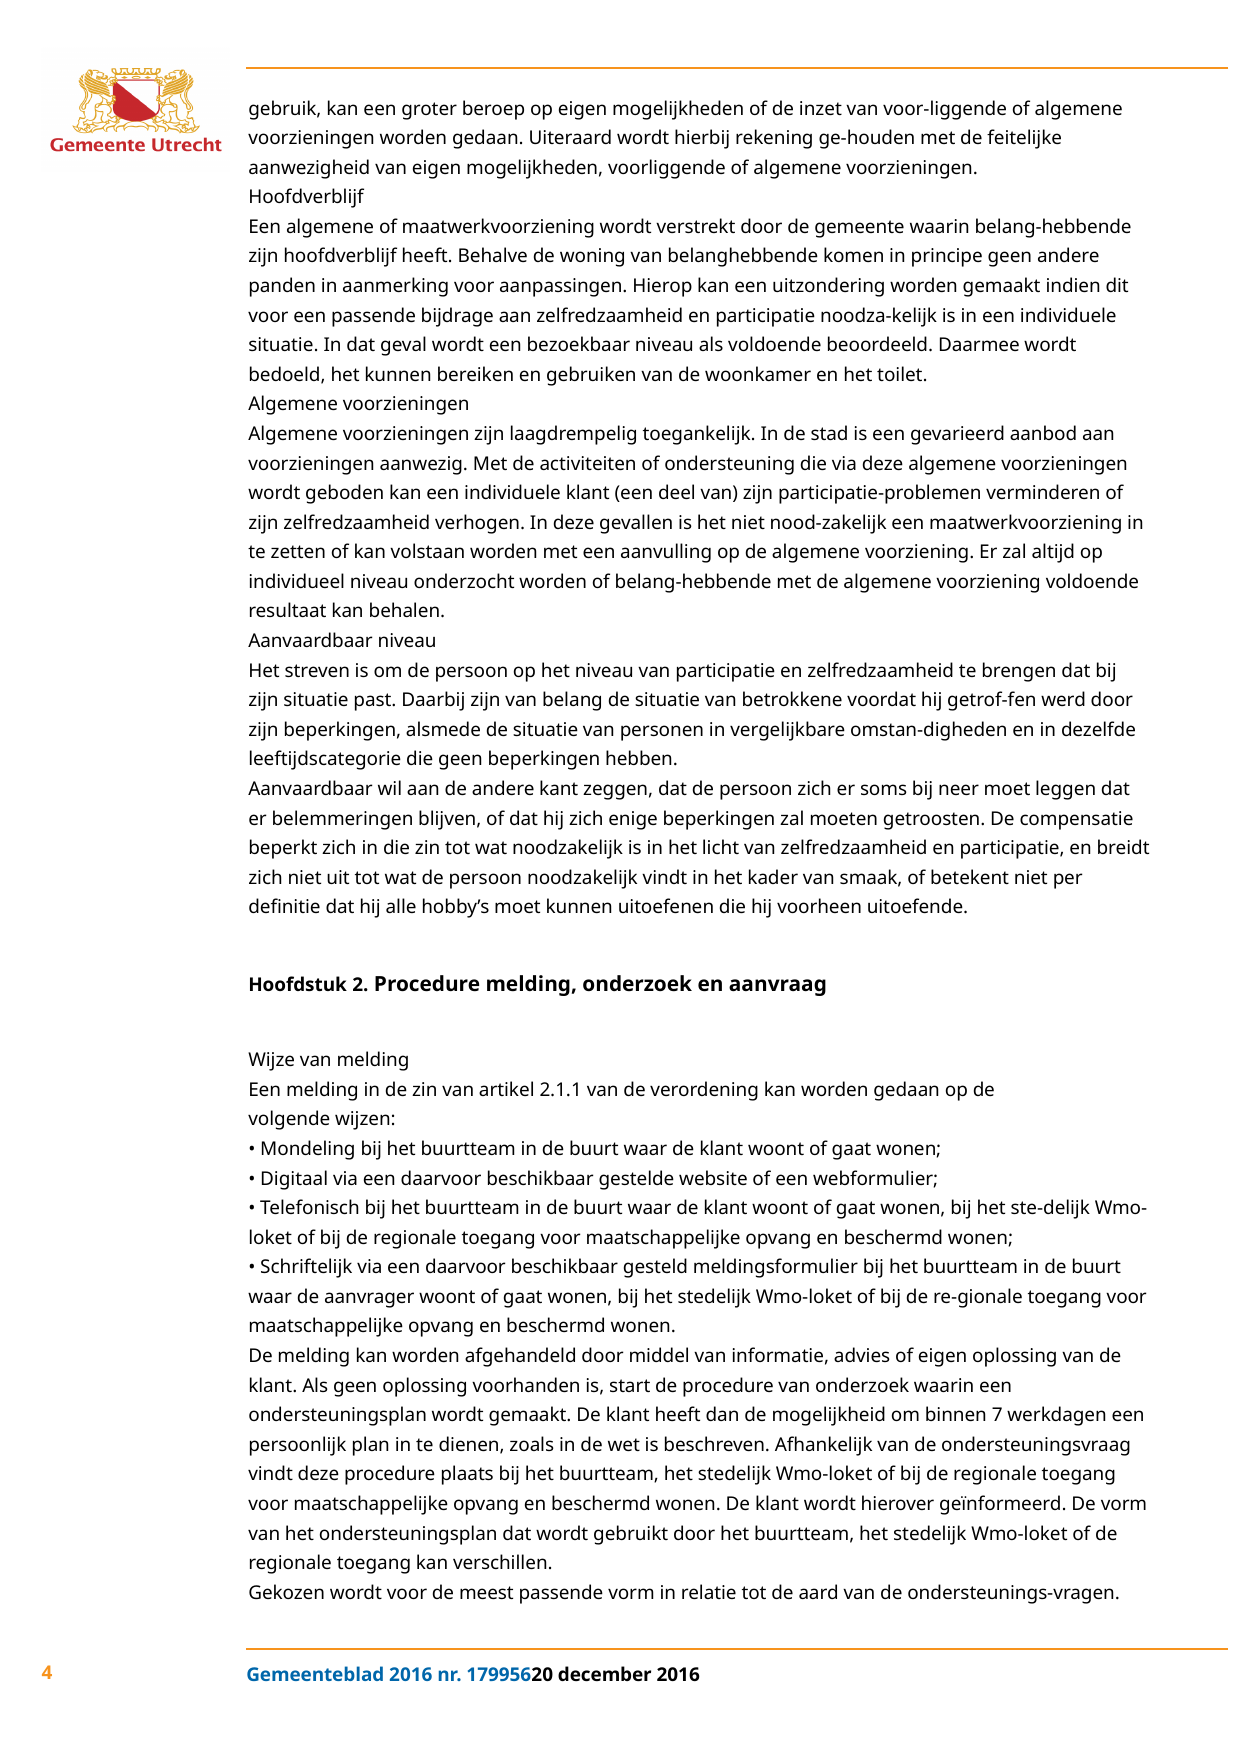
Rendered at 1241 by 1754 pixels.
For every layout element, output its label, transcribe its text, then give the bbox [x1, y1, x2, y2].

text Aanvaardbaar niveau [248, 627, 1152, 653]
text Aanvaardbaar wil aan de andere kant zeggen, dat de persoon zich er soms bij neer moet leggen dat er belemmeringen blijven, of dat hij zich enige beperkingen zal moeten getroosten. De compensatie beperkt zich in die zin tot wat noodzakelijk is in het licht van zelfredzaamheid en participatie, en breidt zich niet uit tot wat de persoon noodzakelijk vindt in het kader van smaak, of betekent niet per definitie dat hij alle hobby’s moet kunnen uitoefenen die hij voorheen uitoefende. [248, 775, 1152, 919]
picture [41, 47, 231, 172]
text gebruik, kan een groter beroep op eigen mogelijkheden of de inzet van voor-liggende of algemene voorzieningen worden gedaan. Uiteraard wordt hierbij rekening ge-houden met de feitelijke aanwezigheid van eigen mogelijkheden, voorliggende of algemene voorzieningen. [248, 95, 1152, 180]
text • Telefonisch bij het buurtteam in de buurt waar de klant woont of gaat wonen, bij het ste-delijk Wmo-loket of bij de regionale toegang voor maatschappelijke opvang en beschermd wonen; [248, 1194, 1152, 1250]
text Een melding in de zin van artikel 2.1.1 van de verordening kan worden gedaan op de [248, 1076, 1152, 1102]
text • Digitaal via een daarvoor beschikbaar gestelde website of een webformulier; [248, 1165, 1152, 1191]
text Een algemene of maatwerkvoorziening wordt verstrekt door de gemeente waarin belang-hebbende zijn hoofdverblijf heeft. Behalve de woning van belanghebbende komen in principe geen andere panden in aanmerking voor aanpassingen. Hierop kan een uitzondering worden gemaakt indien dit voor een passende bijdrage aan zelfredzaamheid en participatie noodza-kelijk is in een individuele situatie. In dat geval wordt een bezoekbaar niveau als voldoende beoordeeld. Daarmee wordt bedoeld, het kunnen bereiken en gebruiken van de woonkamer en het toilet. [248, 213, 1152, 387]
text • Mondeling bij het buurtteam in de buurt waar de klant woont of gaat wonen; [248, 1135, 1152, 1161]
text Algemene voorzieningen zijn laagdrempelig toegankelijk. In de stad is een gevarieerd aanbod aan voorzieningen aanwezig. Met de activiteiten of ondersteuning die via deze algemene voorzieningen wordt geboden kan een individuele klant (een deel van) zijn participatie-problemen verminderen of zijn zelfredzaamheid verhogen. In deze gevallen is het niet nood-zakelijk een maatwerkvoorziening in te zetten of kan volstaan worden met een aanvulling op de algemene voorziening. Er zal altijd op individueel niveau onderzocht worden of belang-hebbende met de algemene voorziening voldoende resultaat kan behalen. [248, 420, 1152, 623]
text Algemene voorzieningen [248, 391, 1152, 416]
text • Schriftelijk via een daarvoor beschikbaar gesteld meldingsformulier bij het buurtteam in de buurt waar de aanvrager woont of gaat wonen, bij het stedelijk Wmo-loket of bij de re-gionale toegang voor maatschappelijke opvang en beschermd wonen. [248, 1253, 1152, 1338]
text De melding kan worden afgehandeld door middel van informatie, advies of eigen oplossing van de klant. Als geen oplossing voorhanden is, start de procedure van onderzoek waarin een ondersteuningsplan wordt gemaakt. De klant heeft dan de mogelijkheid om binnen 7 werkdagen een persoonlijk plan in te dienen, zoals in de wet is beschreven. Afhankelijk van de ondersteuningsvraag vindt deze procedure plaats bij het buurtteam, het stedelijk Wmo-loket of bij de regionale toegang voor maatschappelijke opvang en beschermd wonen. De klant wordt hierover geïnformeerd. De vorm van het ondersteuningsplan dat wordt gebruikt door het buurtteam, het stedelijk Wmo-loket of de regionale toegang kan verschillen. [248, 1342, 1152, 1575]
text volgende wijzen: [248, 1106, 1152, 1131]
text Hoofdstuk 2. Procedure melding, onderzoek en aanvraag [248, 969, 1152, 997]
text Hoofdverblijf [248, 183, 1152, 209]
text Wijze van melding [248, 1046, 1152, 1072]
text Het streven is om de persoon op het niveau van participatie en zelfredzaamheid te brengen dat bij zijn situatie past. Daarbij zijn van belang de situatie van betrokkene voordat hij getrof-fen werd door zijn beperkingen, alsmede de situatie van personen in vergelijkbare omstan-digheden en in dezelfde leeftijdscategorie die geen beperkingen hebben. [248, 657, 1152, 771]
text Gekozen wordt voor de meest passende vorm in relatie tot de aard van de ondersteunings-vragen. [248, 1579, 1152, 1605]
